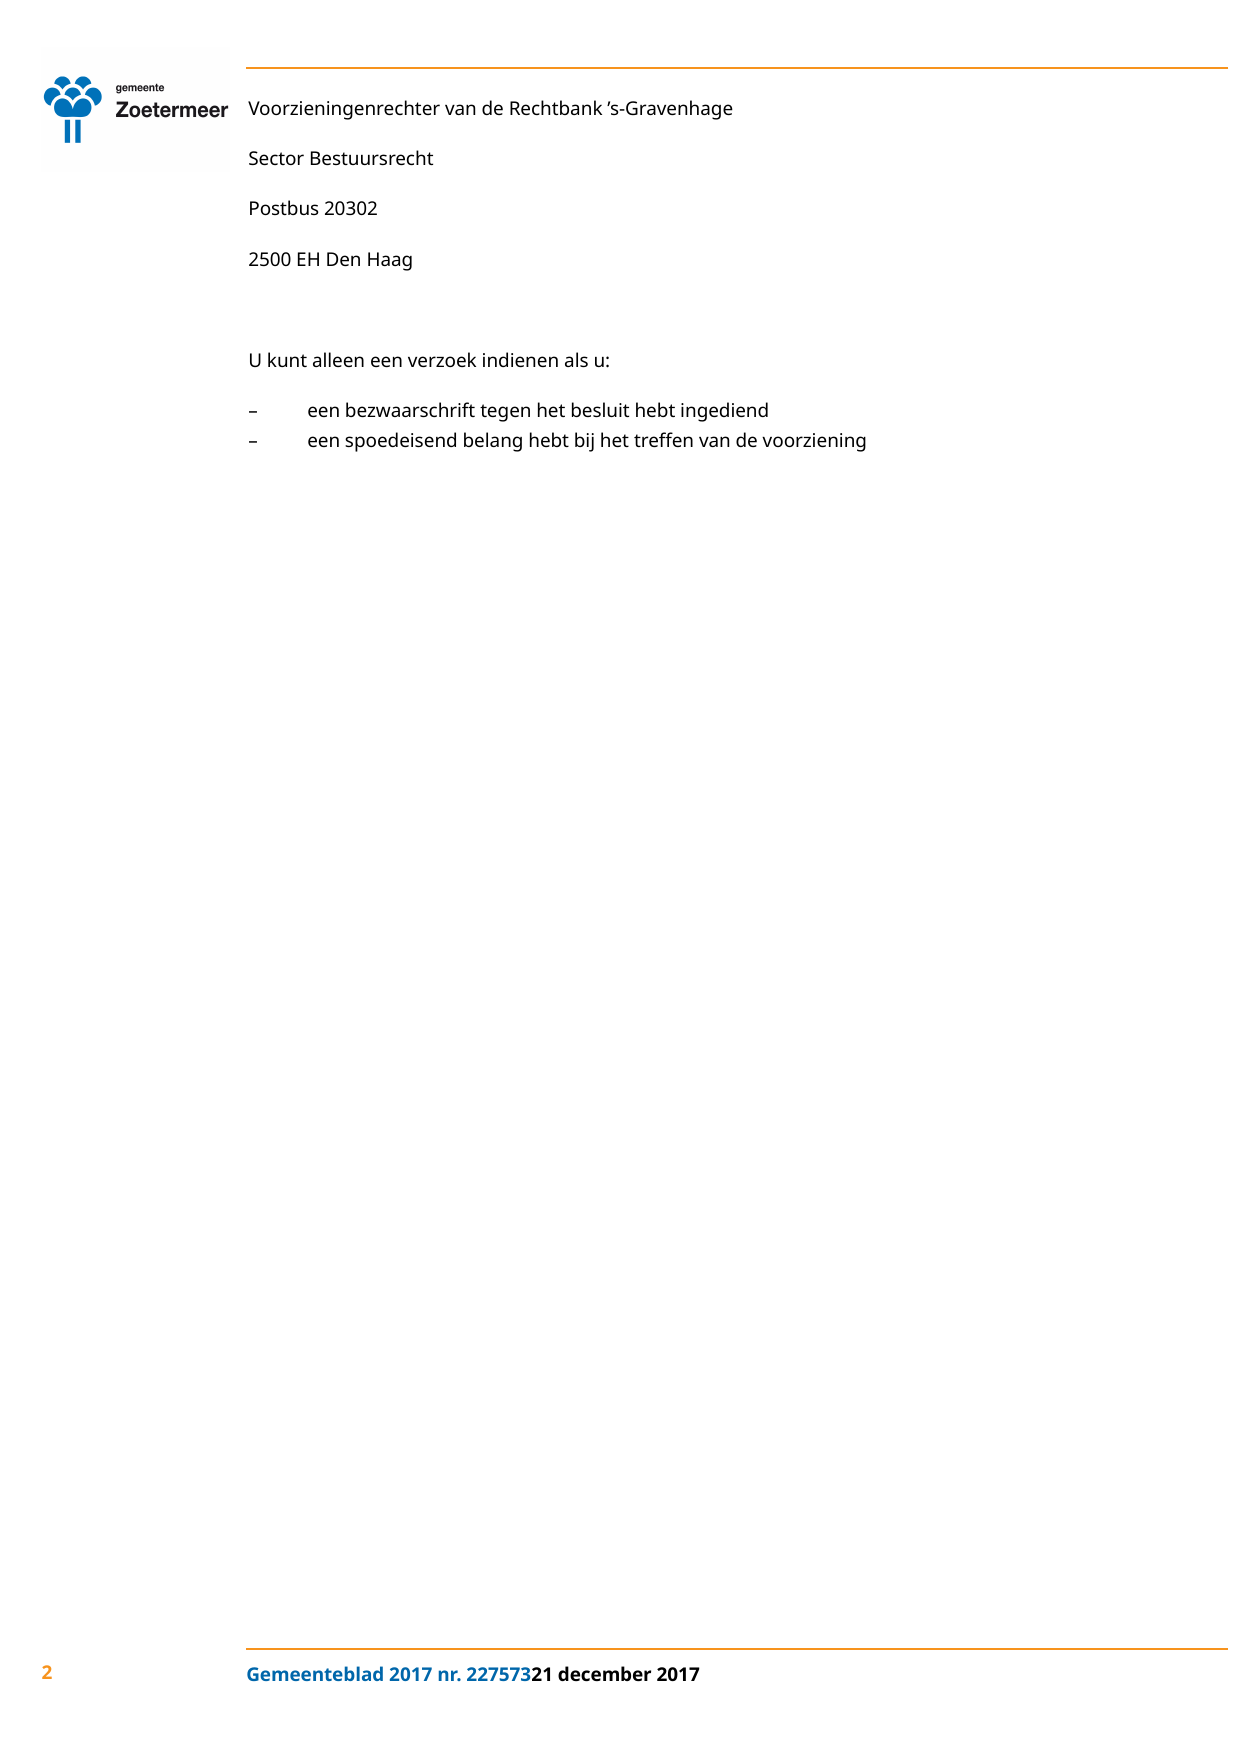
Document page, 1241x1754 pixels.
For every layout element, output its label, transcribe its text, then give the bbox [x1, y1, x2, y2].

picture [41, 47, 231, 172]
text Postbus 20302 [248, 196, 1152, 221]
list een spoedeisend belang hebt bij het treffen van de voorziening [248, 427, 1152, 453]
text Voorzieningenrechter van de Rechtbank ’s-Gravenhage [248, 95, 1152, 121]
text 2500 EH Den Haag [248, 246, 1152, 272]
list een bezwaarschrift tegen het besluit hebt ingediend [248, 397, 1152, 423]
text Sector Bestuursrecht [248, 145, 1152, 171]
text U kunt alleen een verzoek indienen als u: [248, 347, 1152, 373]
